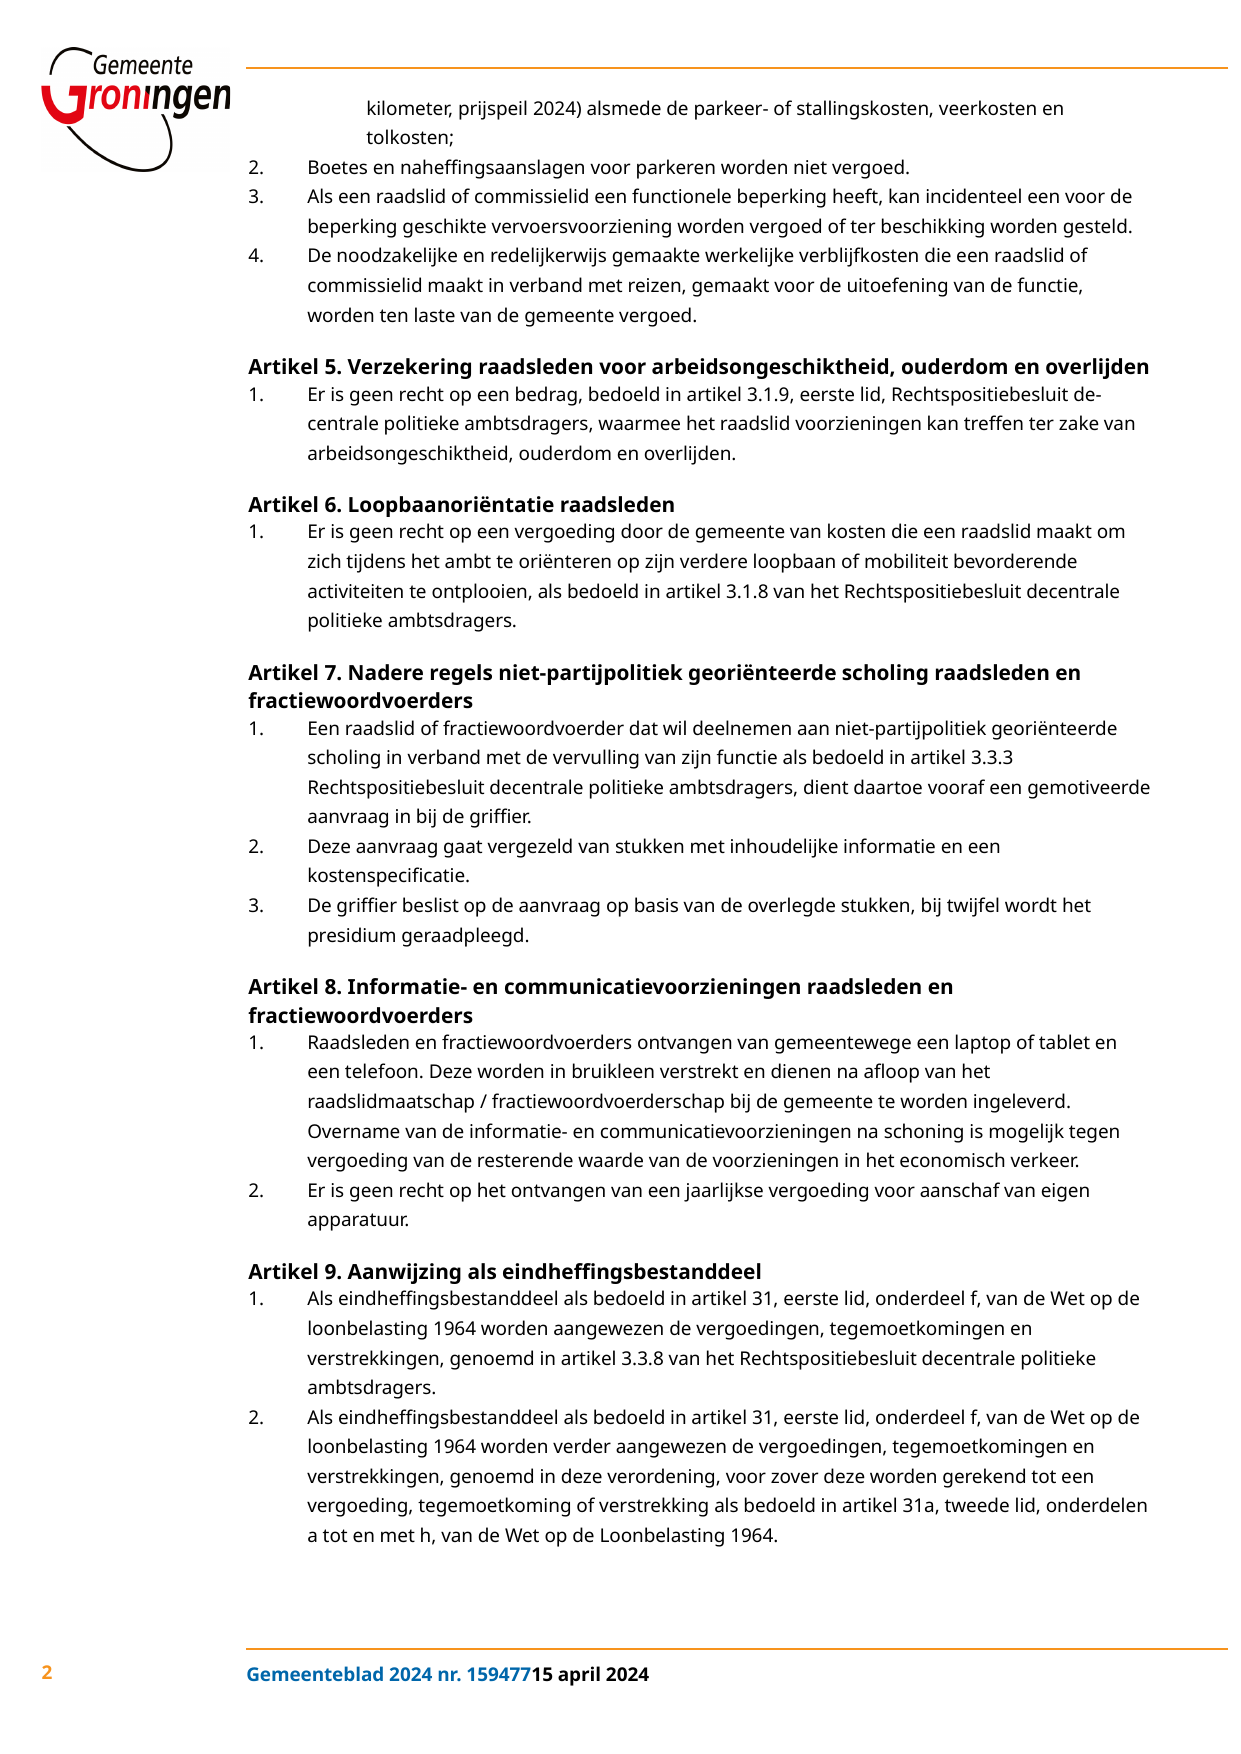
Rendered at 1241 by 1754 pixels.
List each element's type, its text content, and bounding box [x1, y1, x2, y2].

list kilometer, prijspeil 2024) alsmede de parkeer- of stallingskosten, veerkosten en tolkosten; [307, 95, 1152, 150]
list De griffier beslist op de aanvraag op basis van de overlegde stukken, bij twijfel wordt het presidium geraadpleegd. [248, 892, 1152, 948]
list Er is geen recht op een bedrag, bedoeld in artikel 3.1.9, eerste lid, Rechtspositiebesluit de-centrale politieke ambtsdragers, waarmee het raadslid voorzieningen kan treffen ter zake van arbeidsongeschiktheid, ouderdom en overlijden. [248, 381, 1152, 466]
list De noodzakelijke en redelijkerwijs gemaakte werkelijke verblijfkosten die een raadslid of commissielid maakt in verband met reizen, gemaakt voor de uitoefening van de functie, worden ten laste van de gemeente vergoed. [248, 243, 1152, 328]
list Er is geen recht op het ontvangen van een jaarlijkse vergoeding voor aanschaf van eigen apparatuur. [248, 1177, 1152, 1232]
list Als eindheffingsbestanddeel als bedoeld in artikel 31, eerste lid, onderdeel f, van de Wet op de loonbelasting 1964 worden verder aangewezen de vergoedingen, tegemoetkomingen en verstrekkingen, genoemd in deze verordening, voor zover deze worden gerekend tot een vergoeding, tegemoetkoming of verstrekking als bedoeld in artikel 31a, tweede lid, onderdelen a tot en met h, van de Wet op de Loonbelasting 1964. [248, 1404, 1152, 1548]
text Artikel 7. Nadere regels niet-partijpolitiek georiënteerde scholing raadsleden en fractiewoordvoerders [248, 658, 1152, 715]
list Een raadslid of fractiewoordvoerder dat wil deelnemen aan niet-partijpolitiek georiënteerde scholing in verband met de vervulling van zijn functie als bedoeld in artikel 3.3.3 Rechtspositiebesluit decentrale politieke ambtsdragers, dient daartoe vooraf een gemotiveerde aanvraag in bij de griffier. [248, 715, 1152, 829]
list Raadsleden en fractiewoordvoerders ontvangen van gemeentewege een laptop of tablet en een telefoon. Deze worden in bruikleen verstrekt en dienen na afloop van het raadslidmaatschap / fractiewoordvoerderschap bij de gemeente te worden ingeleverd. Overname van de informatie- en communicatievoorzieningen na schoning is mogelijk tegen vergoeding van de resterende waarde van de voorzieningen in het economisch verkeer. [248, 1029, 1152, 1173]
list Als een raadslid of commissielid een functionele beperking heeft, kan incidenteel een voor de beperking geschikte vervoersvoorziening worden vergoed of ter beschikking worden gesteld. [248, 183, 1152, 239]
text Artikel 9. Aanwijzing als eindheffingsbestanddeel [248, 1257, 1152, 1286]
picture [41, 47, 231, 172]
list Als eindheffingsbestanddeel als bedoeld in artikel 31, eerste lid, onderdeel f, van de Wet op de loonbelasting 1964 worden aangewezen de vergoedingen, tegemoetkomingen en verstrekkingen, genoemd in artikel 3.3.8 van het Rechtspositiebesluit decentrale politieke ambtsdragers. [248, 1286, 1152, 1400]
text Artikel 6. Loopbaanoriëntatie raadsleden [248, 490, 1152, 519]
list Boetes en naheffingsaanslagen voor parkeren worden niet vergoed. [248, 154, 1152, 180]
text Artikel 8. Informatie- en communicatievoorzieningen raadsleden en fractiewoordvoerders [248, 972, 1152, 1029]
list Deze aanvraag gaat vergezeld van stukken met inhoudelijke informatie en een kostenspecificatie. [248, 833, 1152, 888]
text Artikel 5. Verzekering raadsleden voor arbeidsongeschiktheid, ouderdom en overlijden [248, 352, 1152, 381]
list Er is geen recht op een vergoeding door de gemeente van kosten die een raadslid maakt om zich tijdens het ambt te oriënteren op zijn verdere loopbaan of mobiliteit bevorderende activiteiten te ontplooien, als bedoeld in artikel 3.1.8 van het Rechtspositiebesluit decentrale politieke ambtsdragers. [248, 519, 1152, 633]
